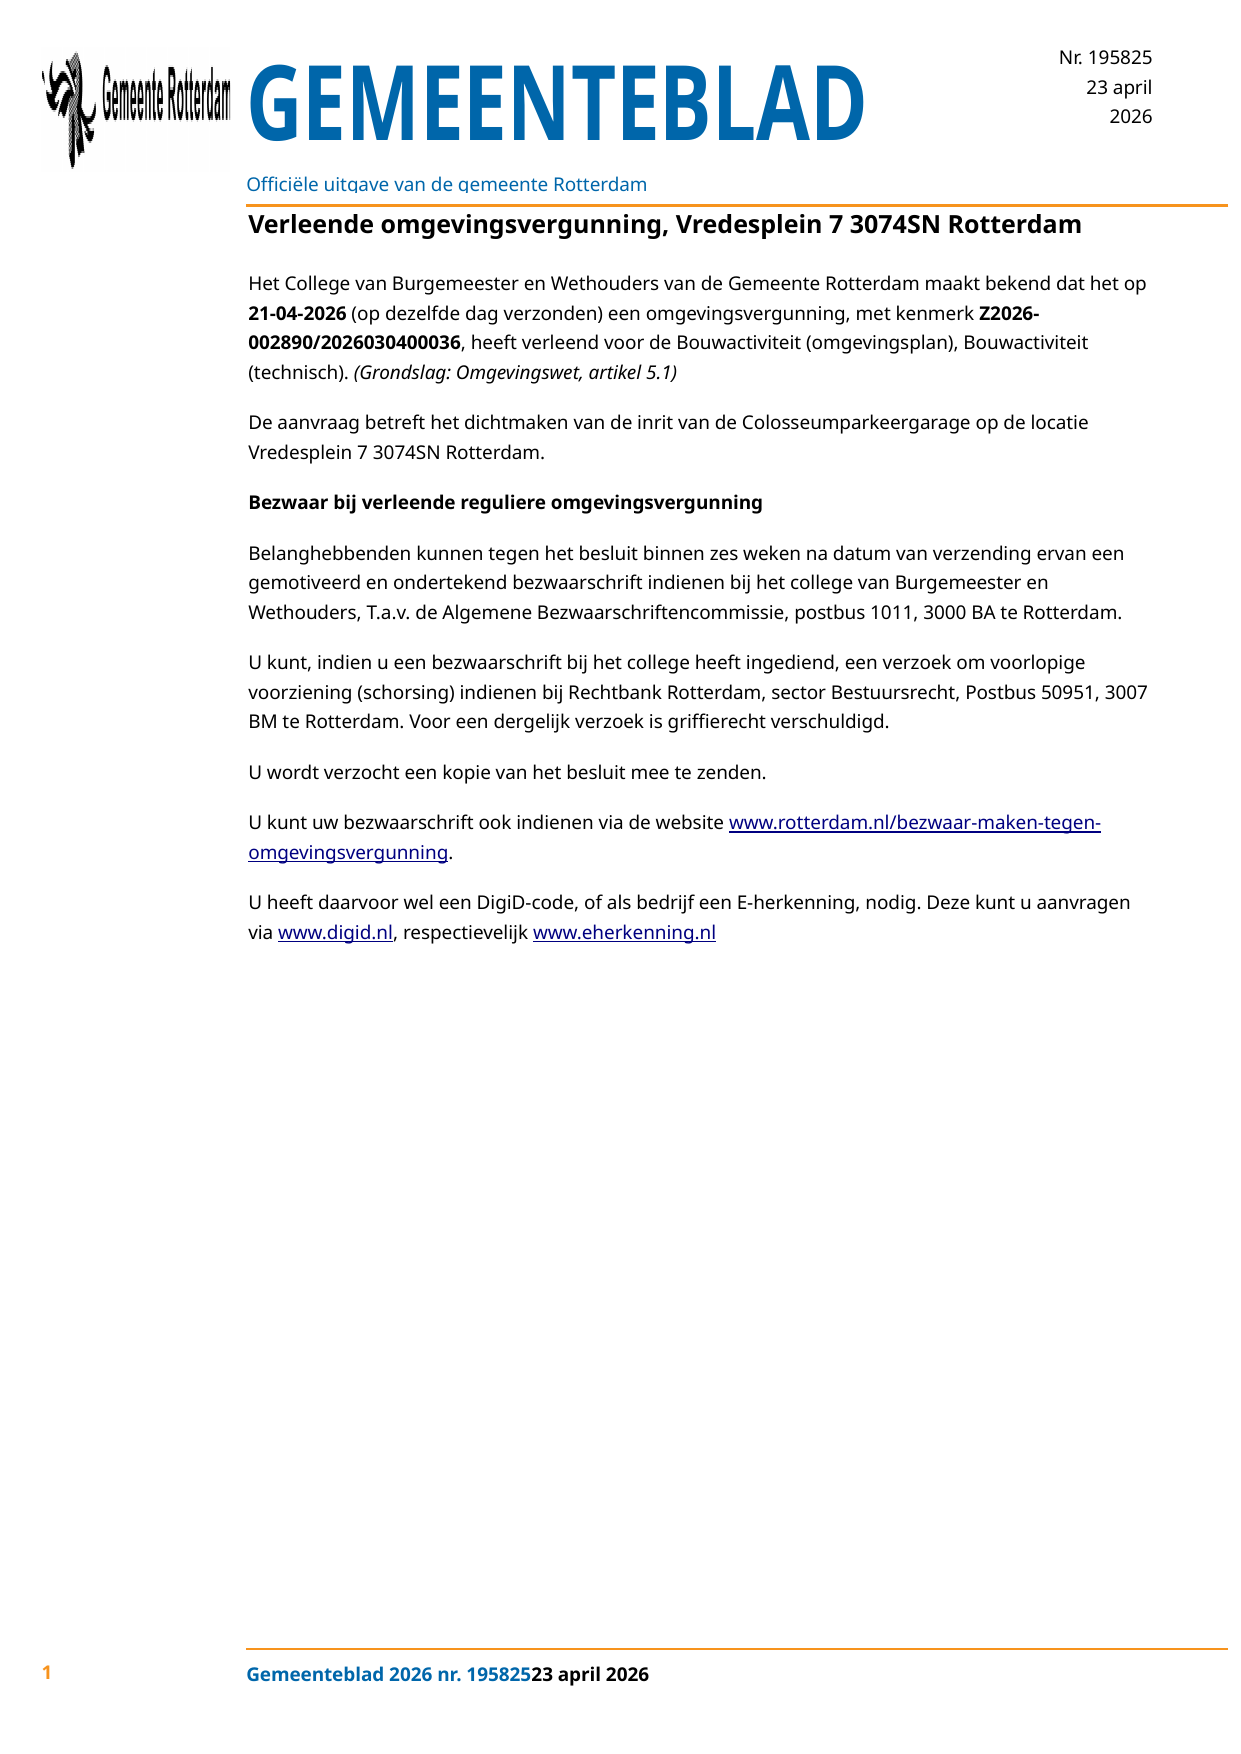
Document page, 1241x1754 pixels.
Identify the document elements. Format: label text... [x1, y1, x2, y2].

text Bezwaar bij verleende reguliere omgevingsvergunning [248, 489, 1152, 515]
text Het College van Burgemeester en Wethouders van de Gemeente Rotterdam maakt bekend dat het op 21-04-2026 (op dezelfde dag verzonden) een omgevingsvergunning, met kenmerk Z2026-002890/2026030400036, heeft verleend voor de Bouwactiviteit (omgevingsplan), Bouwactiviteit (technisch). (Grondslag: Omgevingswet, artikel 5.1) [248, 270, 1152, 385]
text U heeft daarvoor wel een DigiD-code, of als bedrijf een E-herkenning, nodig. Deze kunt u aanvragen via www.digid.nl, respectievelijk www.eherkenning.nl [248, 889, 1152, 945]
text Verleende omgevingsvergunning, Vredesplein 7 3074SN Rotterdam [248, 207, 1152, 241]
text De aanvraag betreft het dichtmaken van de inrit van de Colosseumparkeergarage op de locatie Vredesplein 7 3074SN Rotterdam. [248, 409, 1152, 465]
text U kunt uw bezwaarschrift ook indienen via de website www.rotterdam.nl/bezwaar-maken-tegen-omgevingsvergunning. [248, 809, 1152, 865]
text Belanghebbenden kunnen tegen het besluit binnen zes weken na datum van verzending ervan een gemotiveerd en ondertekend bezwaarschrift indienen bij het college van Burgemeester en Wethouders, T.a.v. de Algemene Bezwaarschriftencommissie, postbus 1011, 3000 BA te Rotterdam. [248, 540, 1152, 625]
picture [41, 47, 231, 172]
text U wordt verzocht een kopie van het besluit mee te zenden. [248, 759, 1152, 785]
text U kunt, indien u een bezwaarschrift bij het college heeft ingediend, een verzoek om voorlopige voorziening (schorsing) indienen bij Rechtbank Rotterdam, sector Bestuursrecht, Postbus 50951, 3007 BM te Rotterdam. Voor een dergelijk verzoek is griffierecht verschuldigd. [248, 649, 1152, 734]
